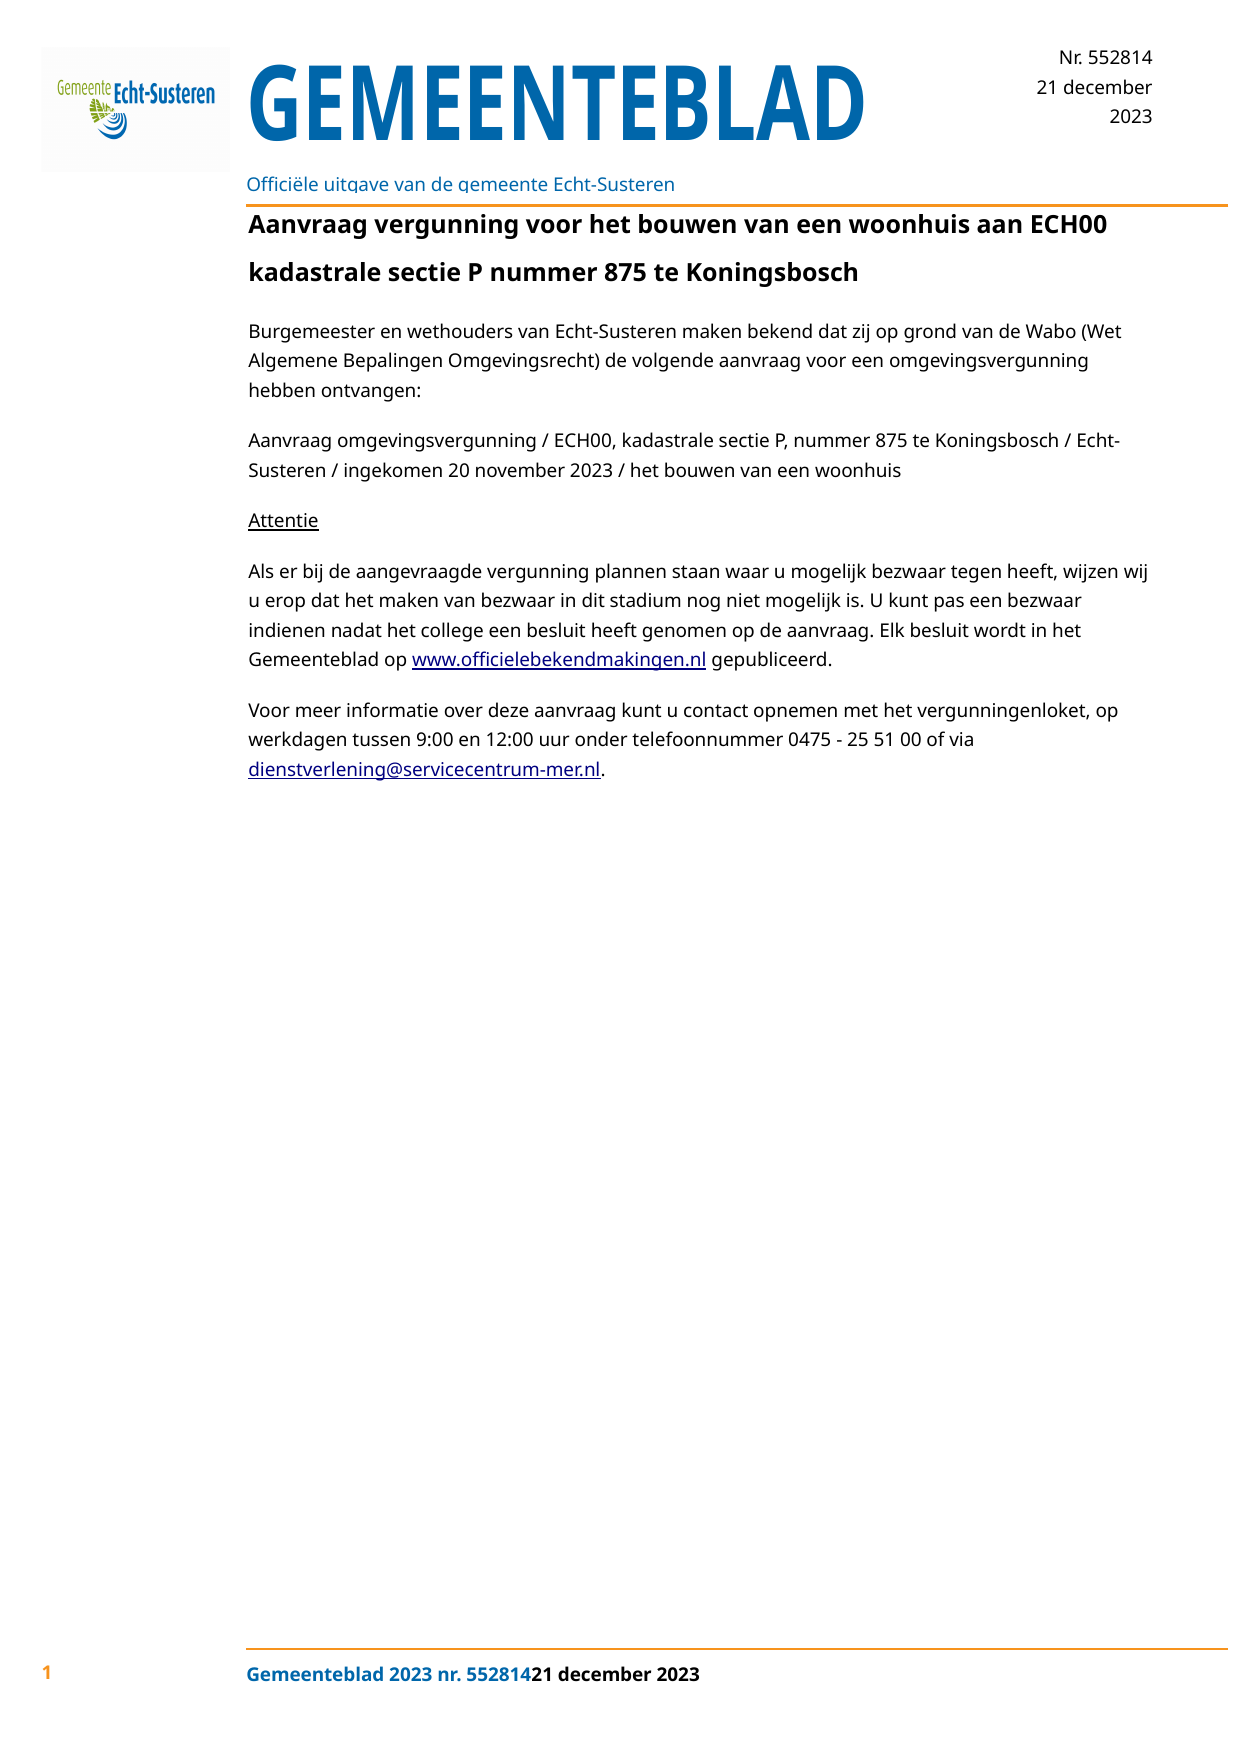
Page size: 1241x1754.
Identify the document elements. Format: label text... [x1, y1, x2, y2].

text Als er bij de aangevraagde vergunning plannen staan waar u mogelijk bezwaar tegen heeft, wijzen wij u erop dat het maken van bezwaar in dit stadium nog niet mogelijk is. U kunt pas een bezwaar indienen nadat het college een besluit heeft genomen op de aanvraag. Elk besluit wordt in het Gemeenteblad op www.officielebekendmakingen.nl gepubliceerd. [248, 558, 1152, 672]
text Voor meer informatie over deze aanvraag kunt u contact opnemen met het vergunningenloket, op werkdagen tussen 9:00 en 12:00 uur onder telefoonnummer 0475 - 25 51 00 of via dienstverlening@servicecentrum-mer.nl. [248, 697, 1152, 782]
text Aanvraag vergunning voor het bouwen van een woonhuis aan ECH00 kadastrale sectie P nummer 875 te Koningsbosch [248, 207, 1152, 288]
text Attentie [248, 507, 1152, 533]
picture [41, 47, 231, 172]
text Aanvraag omgevingsvergunning / ECH00, kadastrale sectie P, nummer 875 te Koningsbosch / Echt-Susteren / ingekomen 20 november 2023 / het bouwen van een woonhuis [248, 427, 1152, 483]
text Burgemeester en wethouders van Echt-Susteren maken bekend dat zij op grond van de Wabo (Wet Algemene Bepalingen Omgevingsrecht) de volgende aanvraag voor een omgevingsvergunning hebben ontvangen: [248, 318, 1152, 403]
